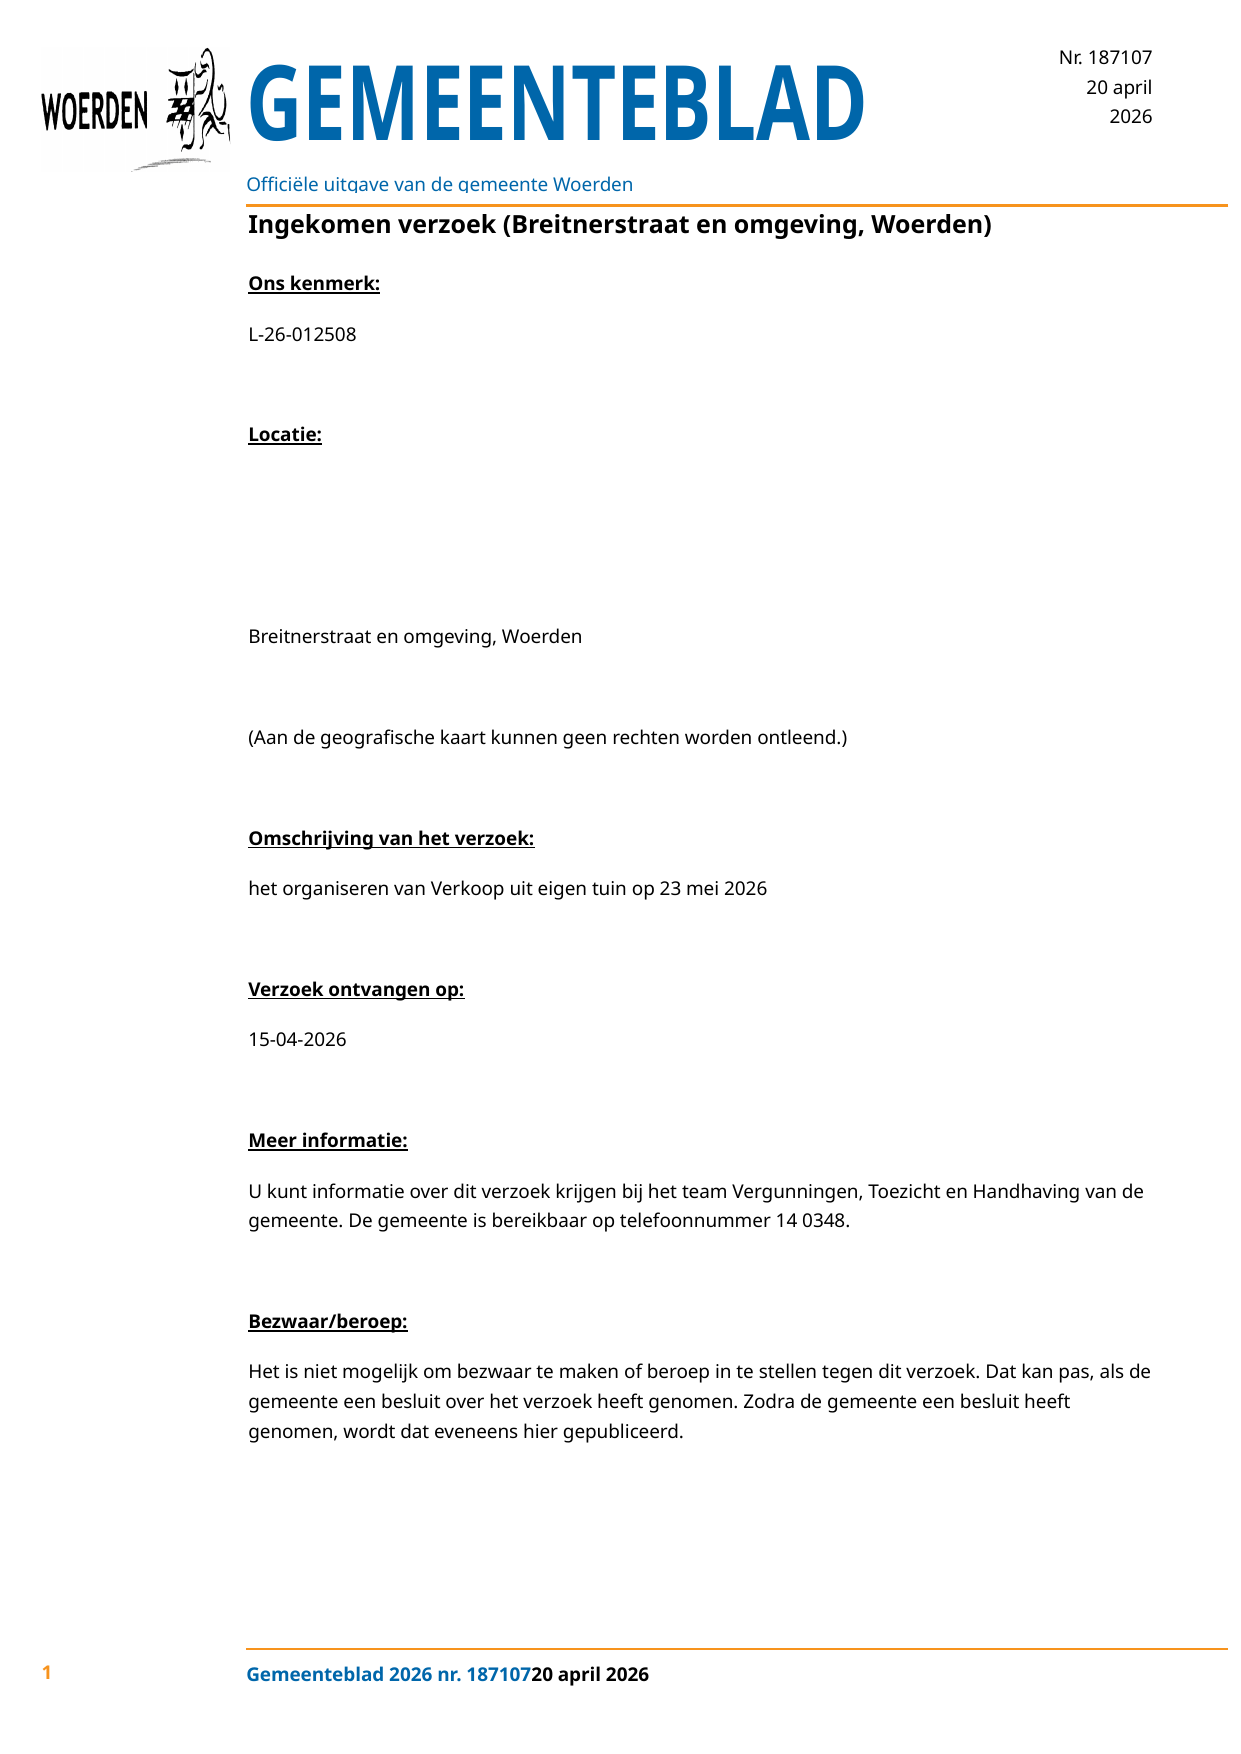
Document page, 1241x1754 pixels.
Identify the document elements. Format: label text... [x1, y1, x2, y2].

text Omschrijving van het verzoek: [248, 825, 1152, 851]
text Ons kenmerk: [248, 270, 1152, 296]
text Ingekomen verzoek (Breitnerstraat en omgeving, Woerden) [248, 207, 1152, 241]
picture [41, 47, 231, 172]
text L-26-012508 [248, 321, 1152, 346]
text Verzoek ontvangen op: [248, 976, 1152, 1002]
text het organiseren van Verkoop uit eigen tuin op 23 mei 2026 [248, 875, 1152, 901]
text 15-04-2026 [248, 1027, 1152, 1052]
text Locatie: [248, 422, 1152, 447]
text Bezwaar/beroep: [248, 1308, 1152, 1334]
text U kunt informatie over dit verzoek krijgen bij het team Vergunningen, Toezicht en Handhaving van de gemeente. De gemeente is bereikbaar op telefoonnummer 14 0348. [248, 1178, 1152, 1233]
text (Aan de geografische kaart kunnen geen rechten worden ontleend.) [248, 724, 1152, 750]
text Meer informatie: [248, 1127, 1152, 1153]
text Breitnerstraat en omgeving, Woerden [248, 623, 1152, 649]
text Het is niet mogelijk om bezwaar te maken of beroep in te stellen tegen dit verzoek. Dat kan pas, als de gemeente een besluit over het verzoek heeft genomen. Zodra de gemeente een besluit heeft genomen, wordt dat eveneens hier gepubliceerd. [248, 1359, 1152, 1443]
